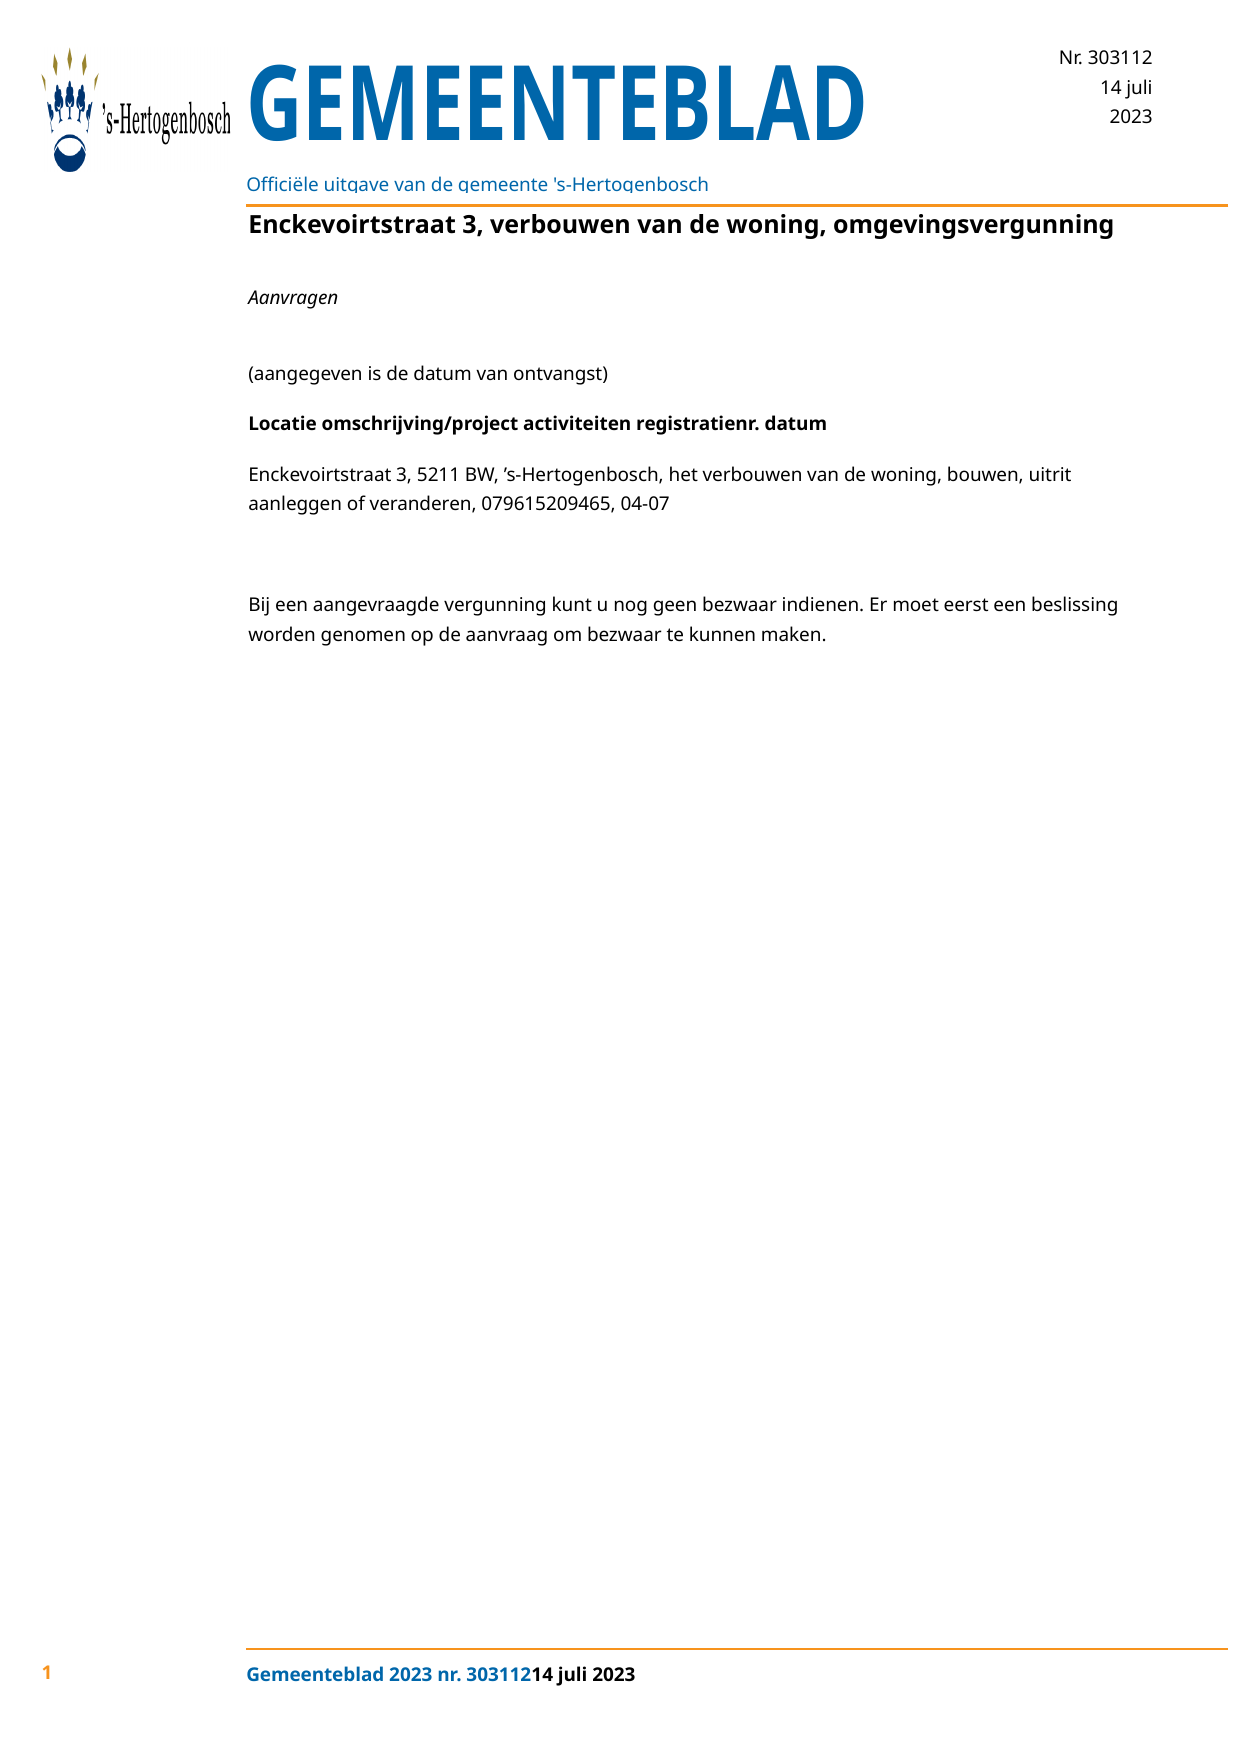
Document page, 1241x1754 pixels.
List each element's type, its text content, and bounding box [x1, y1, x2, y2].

text Aanvragen [248, 284, 1152, 309]
text Locatie omschrijving/project activiteiten registratienr. datum [248, 410, 1152, 436]
text Bij een aangevraagde vergunning kunt u nog geen bezwaar indienen. Er moet eerst een beslissing worden genomen op de aanvraag om bezwaar te kunnen maken. [248, 591, 1152, 647]
picture [41, 47, 231, 172]
text Enckevoirtstraat 3, 5211 BW, ’s-Hertogenbosch, het verbouwen van de woning, bouwen, uitrit aanleggen of veranderen, 079615209465, 04-07 [248, 461, 1152, 516]
text Enckevoirtstraat 3, verbouwen van de woning, omgevingsvergunning [248, 207, 1152, 241]
text (aangegeven is de datum van ontvangst) [248, 360, 1152, 386]
